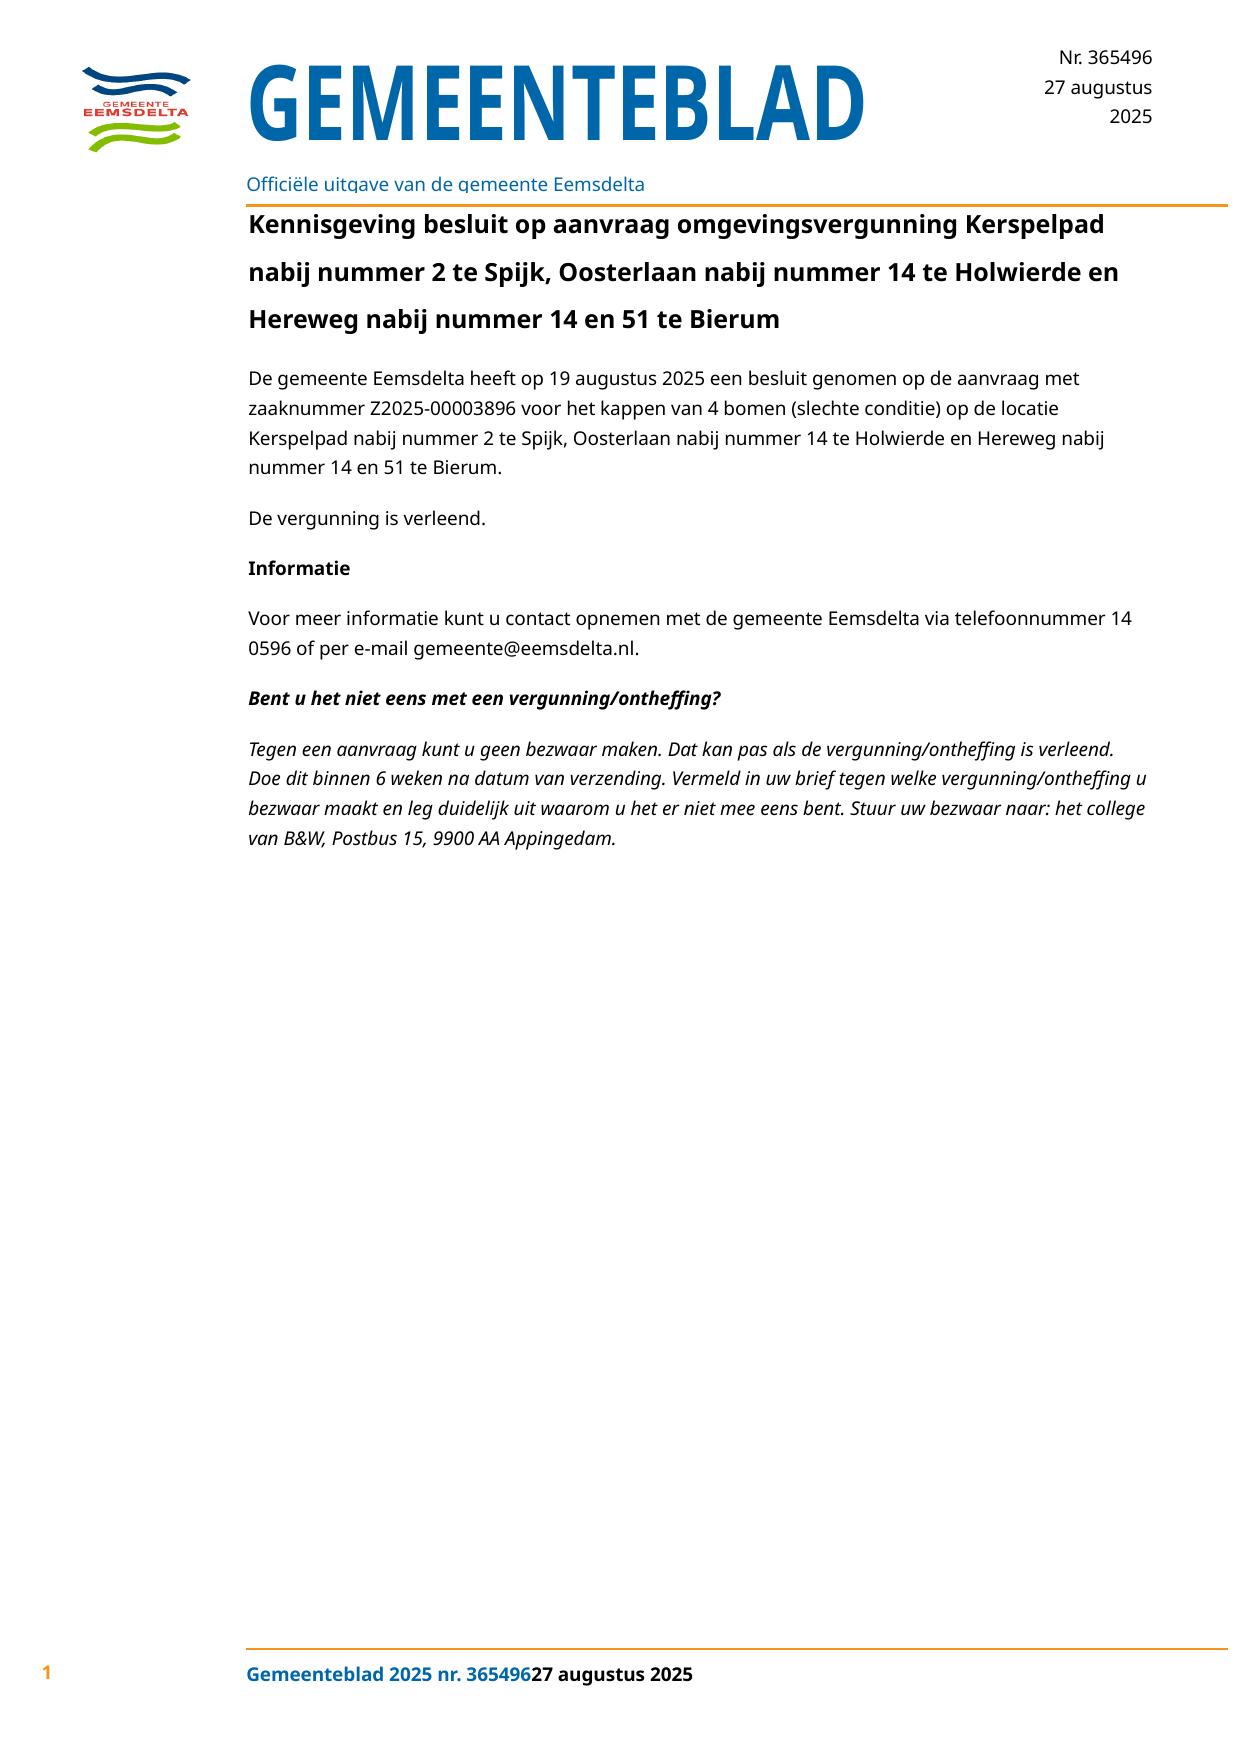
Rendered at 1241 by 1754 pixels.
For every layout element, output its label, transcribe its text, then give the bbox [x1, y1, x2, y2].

text Bent u het niet eens met een vergunning/ontheffing? [248, 686, 1152, 711]
text Voor meer informatie kunt u contact opnemen met de gemeente Eemsdelta via telefoonnummer 14 0596 of per e-mail gemeente@eemsdelta.nl. [248, 606, 1152, 661]
picture [41, 47, 231, 172]
text Informatie [248, 555, 1152, 581]
text Tegen een aanvraag kunt u geen bezwaar maken. Dat kan pas als de vergunning/ontheffing is verleend. Doe dit binnen 6 weken na datum van verzending. Vermeld in uw brief tegen welke vergunning/ontheffing u bezwaar maakt en leg duidelijk uit waarom u het er niet mee eens bent. Stuur uw bezwaar naar: het college van B&W, Postbus 15, 9900 AA Appingedam. [248, 736, 1152, 850]
text Kennisgeving besluit op aanvraag omgevingsvergunning Kerspelpad nabij nummer 2 te Spijk, Oosterlaan nabij nummer 14 te Holwierde en Hereweg nabij nummer 14 en 51 te Bierum [248, 207, 1152, 336]
text De gemeente Eemsdelta heeft op 19 augustus 2025 een besluit genomen op de aanvraag met zaaknummer Z2025-00003896 voor het kappen van 4 bomen (slechte conditie) op de locatie Kerspelpad nabij nummer 2 te Spijk, Oosterlaan nabij nummer 14 te Holwierde en Hereweg nabij nummer 14 en 51 te Bierum. [248, 366, 1152, 480]
text De vergunning is verleend. [248, 505, 1152, 530]
